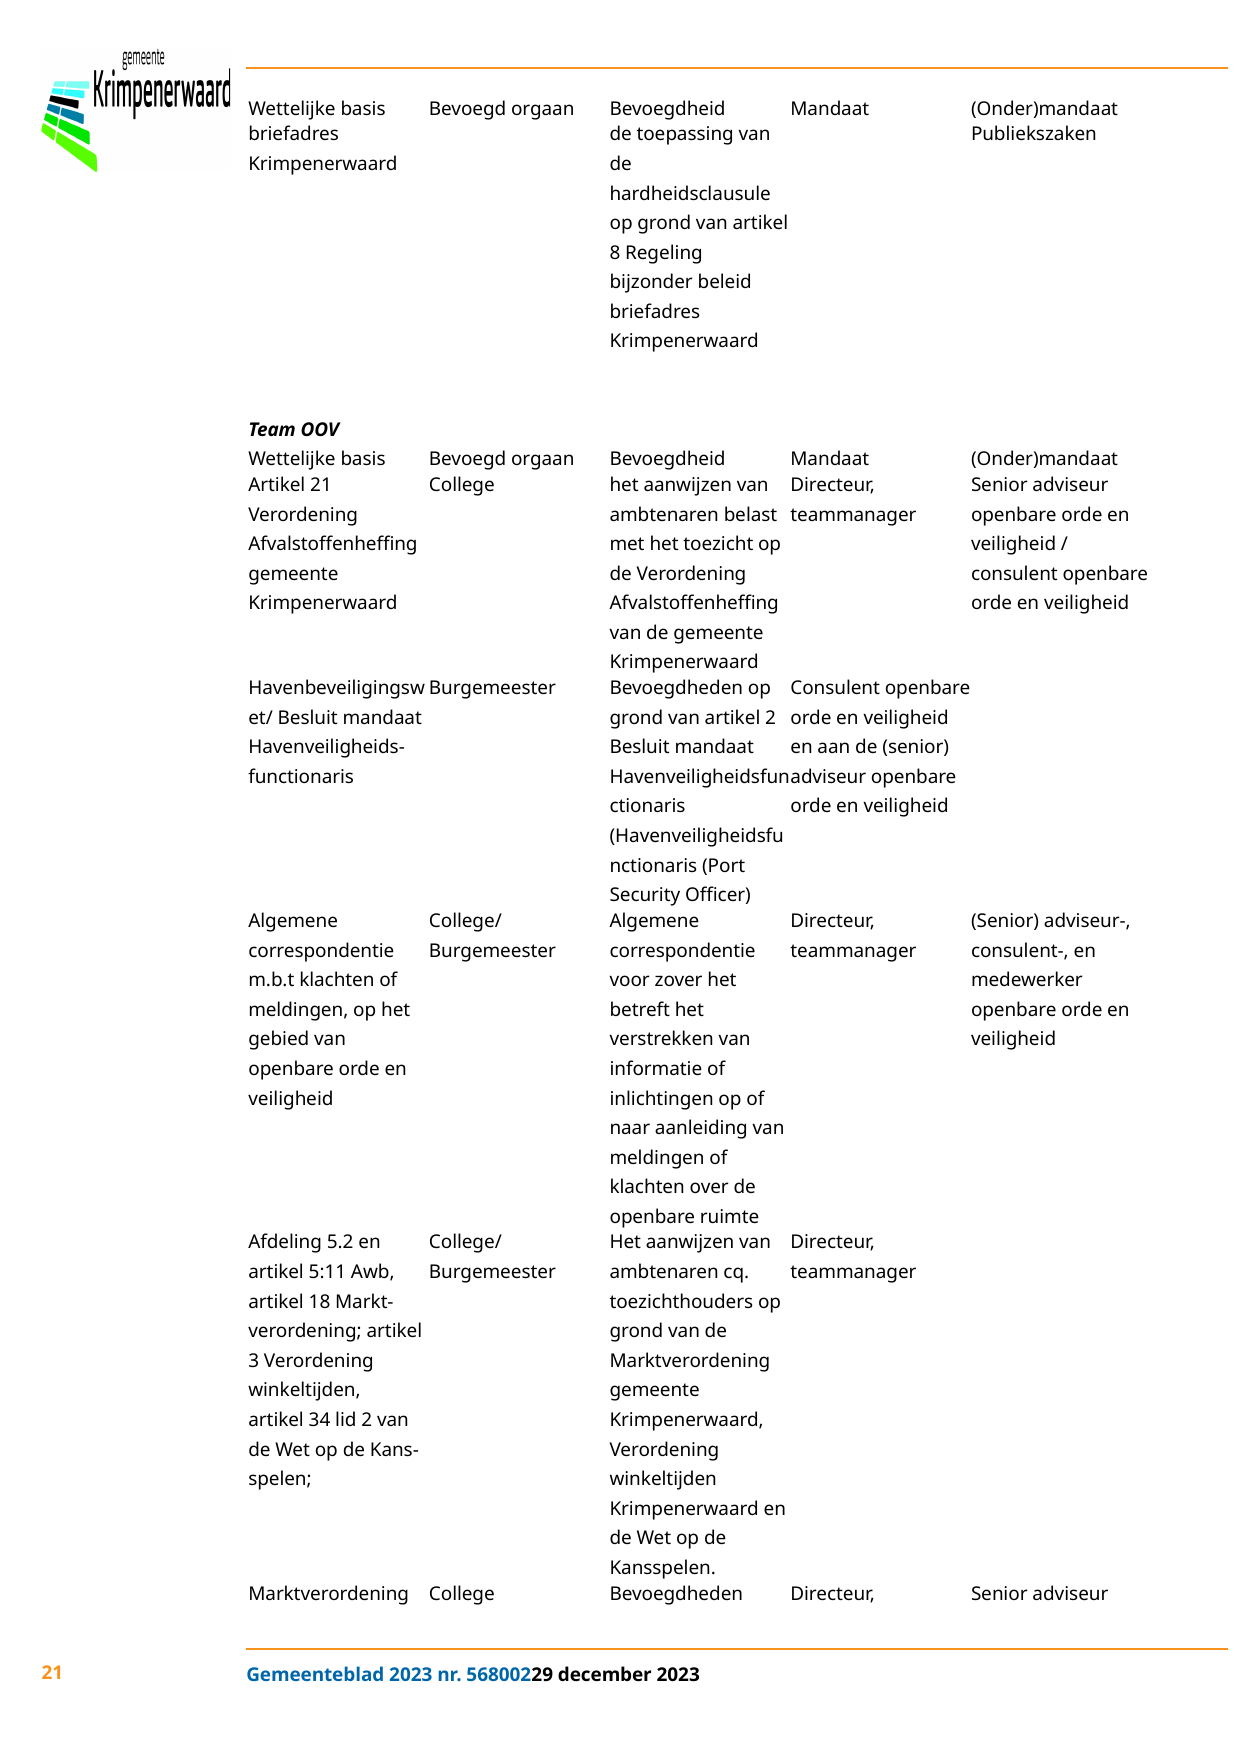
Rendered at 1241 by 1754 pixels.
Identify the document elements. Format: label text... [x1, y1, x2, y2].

table_header Mandaat [790, 445, 971, 471]
picture [41, 47, 231, 172]
table_cell College [429, 1580, 609, 1606]
table_cell Havenbeveiligingswet/ Besluit mandaat Havenveiligheids-functionaris [248, 674, 429, 907]
table_cell [971, 1229, 1152, 1580]
table_cell Bevoegdheden op grond van artikel 2 Besluit mandaat Havenveiligheidsfunctionaris (Havenveiligheidsfunctionaris (Port Security Officer) [609, 674, 790, 907]
table_cell College [429, 471, 609, 674]
table_header Mandaat [790, 95, 971, 121]
table_cell de toepassing van de hardheidsclausule op grond van artikel 8 Regeling bijzonder beleid briefadres Krimpenerwaard [609, 121, 790, 353]
table_cell Bevoegdheden [609, 1580, 790, 1606]
table_header Wettelijke basis [248, 95, 429, 121]
table_cell Algemene correspondentie voor zover het betreft het verstrekken van informatie of inlichtingen op of naar aanleiding van meldingen of klachten over de openbare ruimte [609, 907, 790, 1229]
table_header (Onder)mandaat [971, 95, 1152, 121]
table_cell Burgemeester [429, 674, 609, 907]
table_cell Consulent openbare orde en veiligheid en aan de (senior) adviseur openbare orde en veiligheid [790, 674, 971, 907]
table_cell Algemene correspondentie m.b.t klachten of meldingen, op het gebied van openbare orde en veiligheid [248, 907, 429, 1229]
table_cell [790, 121, 971, 353]
table_cell Directeur, teammanager [790, 907, 971, 1229]
table_header Bevoegd orgaan [429, 445, 609, 471]
table_cell Directeur, [790, 1580, 971, 1606]
table_header (Onder)mandaat [971, 445, 1152, 471]
table_cell Senior adviseur openbare orde en veiligheid / consulent openbare orde en veiligheid [971, 471, 1152, 674]
table_cell [971, 674, 1152, 907]
table_cell (Senior) adviseur-, consulent-, en medewerker openbare orde en veiligheid [971, 907, 1152, 1229]
table_cell [429, 121, 609, 353]
table_cell het aanwijzen van ambtenaren belast met het toezicht op de Verordening Afvalstoffenheffing van de gemeente Krimpenerwaard [609, 471, 790, 674]
table_cell College/ Burgemeester [429, 907, 609, 1229]
table_cell College/ Burgemeester [429, 1229, 609, 1580]
table_cell Afdeling 5.2 en artikel 5:11 Awb, artikel 18 Markt-verordening; artikel 3 Verordening winkeltijden, artikel 34 lid 2 van de Wet op de Kans-spelen; [248, 1229, 429, 1580]
table_header Bevoegd orgaan [429, 95, 609, 121]
table_cell Senior adviseur [971, 1580, 1152, 1606]
table_cell Artikel 21 Verordening Afvalstoffenheffing gemeente Krimpenerwaard [248, 471, 429, 674]
table_cell Directeur, teammanager [790, 471, 971, 674]
text Team OOV [248, 416, 1152, 441]
table_cell Publiekszaken [971, 121, 1152, 353]
table_cell Marktverordening [248, 1580, 429, 1606]
table_cell Directeur, teammanager [790, 1229, 971, 1580]
table_header Wettelijke basis [248, 445, 429, 471]
table_header Bevoegdheid [609, 445, 790, 471]
table_header Bevoegdheid [609, 95, 790, 121]
table_cell Het aanwijzen van ambtenaren cq. toezichthouders op grond van de Marktverordening gemeente Krimpenerwaard, Verordening winkeltijden Krimpenerwaard en de Wet op de Kansspelen. [609, 1229, 790, 1580]
table_cell briefadres Krimpenerwaard [248, 121, 429, 353]
